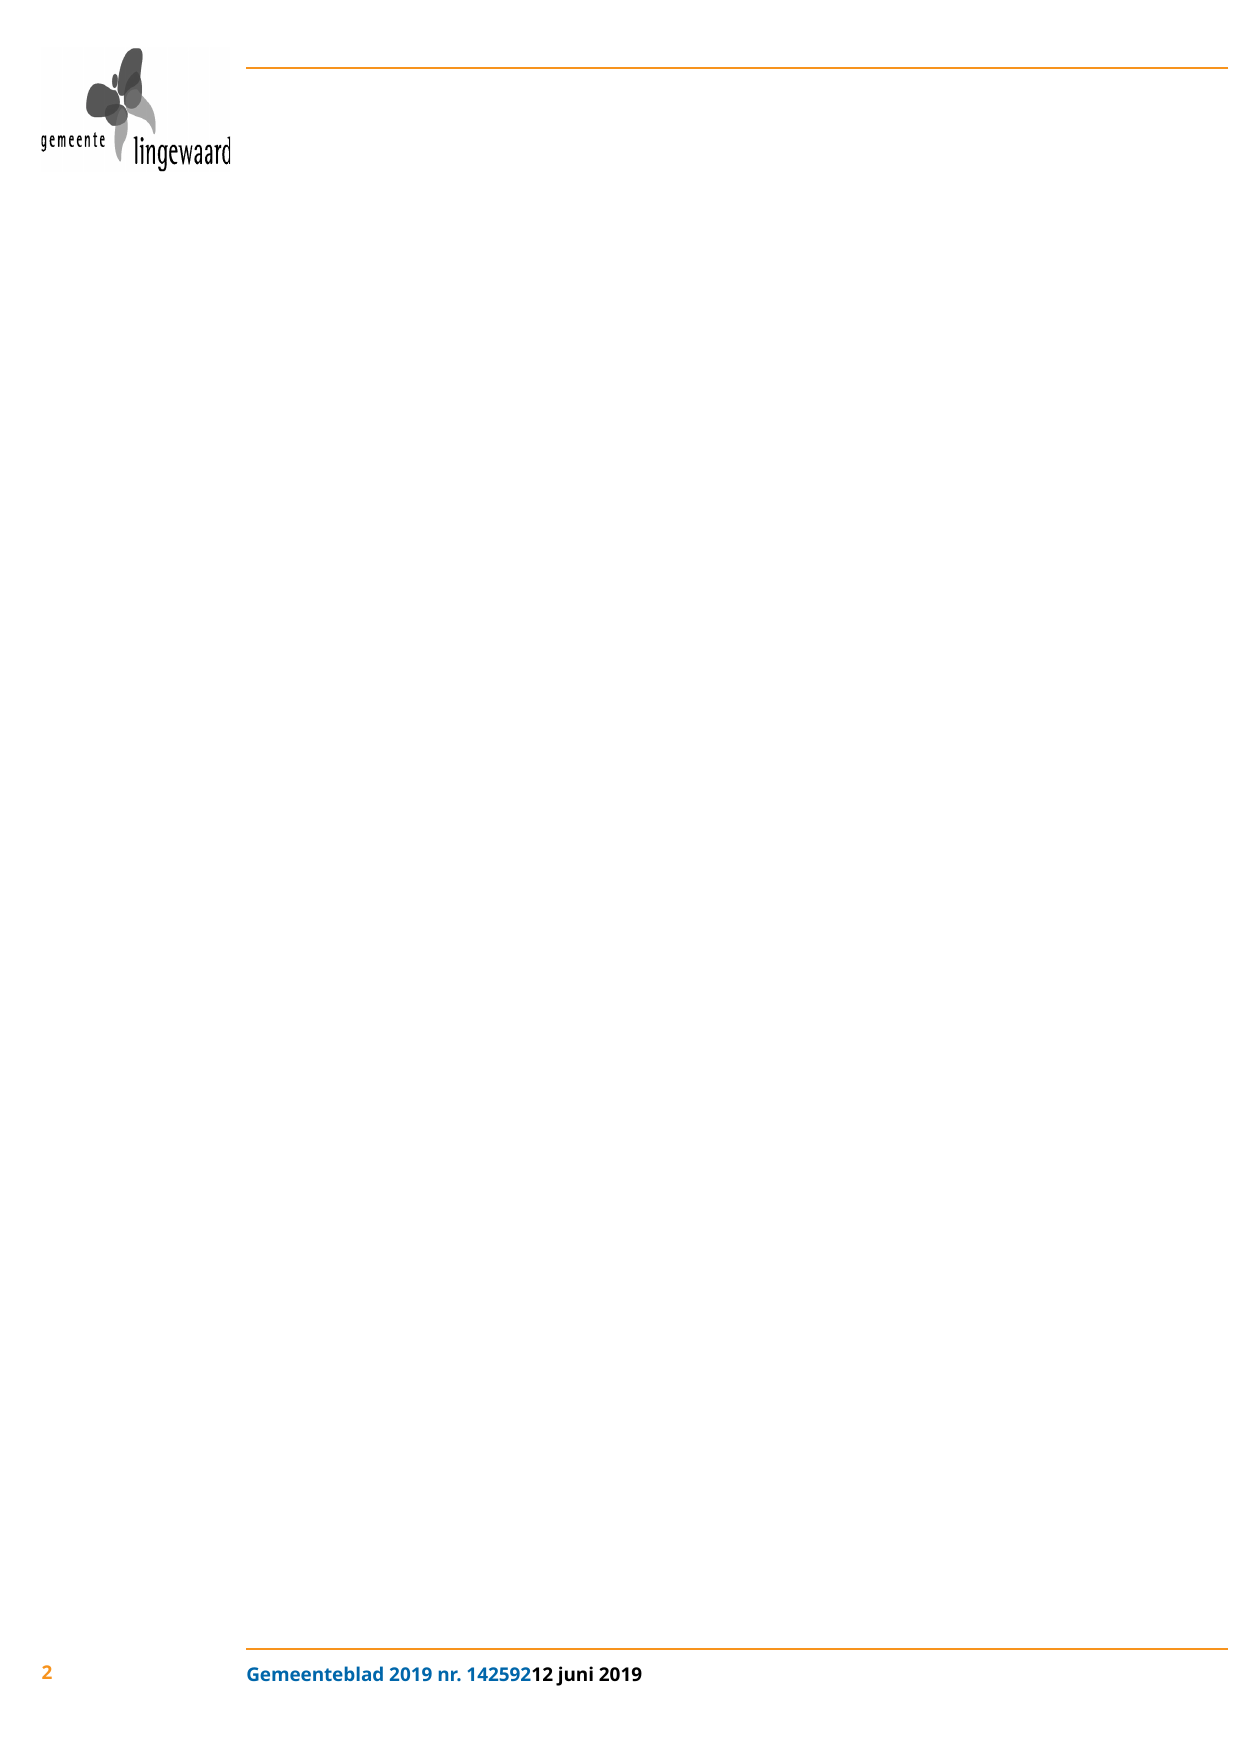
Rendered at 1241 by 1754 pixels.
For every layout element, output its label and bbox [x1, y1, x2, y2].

picture [41, 47, 231, 172]
